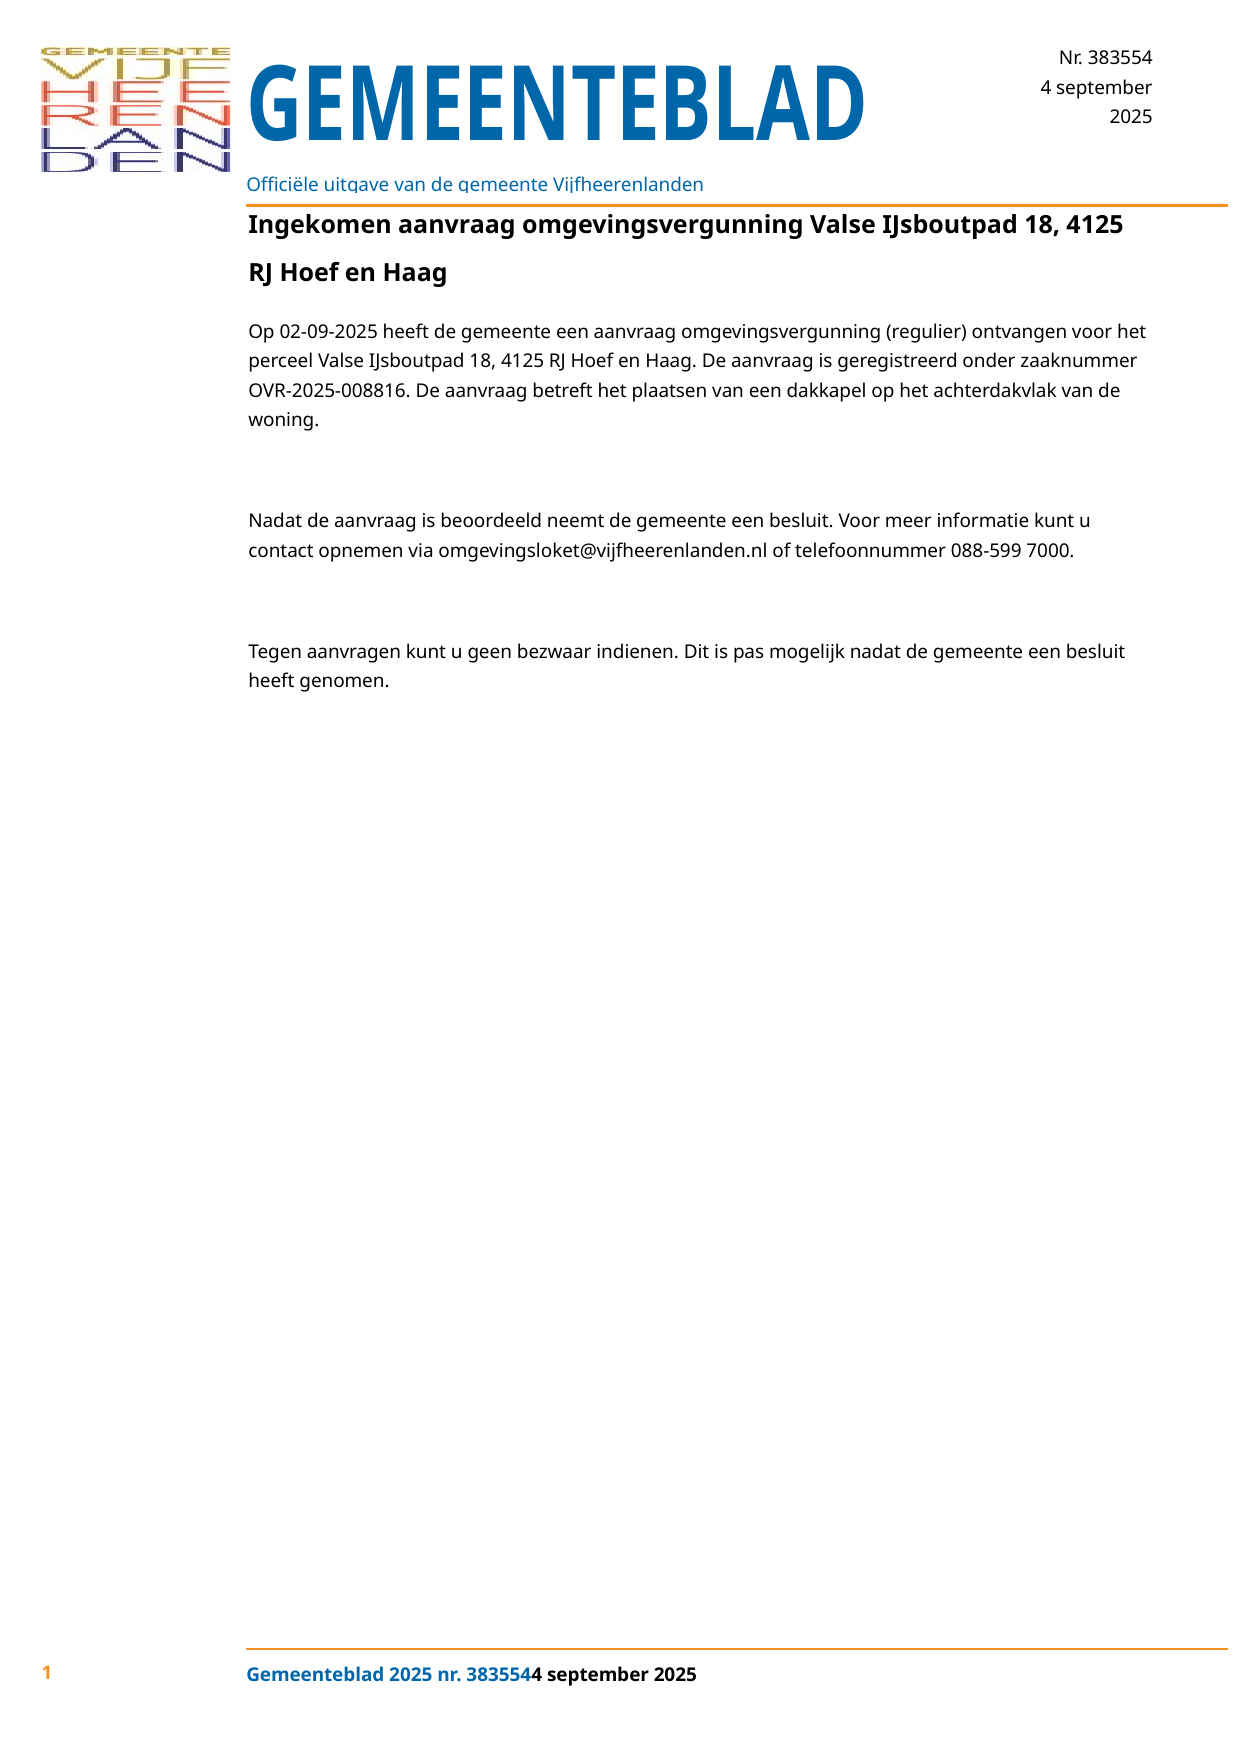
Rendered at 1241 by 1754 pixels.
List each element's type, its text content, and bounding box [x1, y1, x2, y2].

text Ingekomen aanvraag omgevingsvergunning Valse IJsboutpad 18, 4125 RJ Hoef en Haag [248, 207, 1152, 288]
text Tegen aanvragen kunt u geen bezwaar indienen. Dit is pas mogelijk nadat de gemeente een besluit heeft genomen. [248, 638, 1152, 693]
picture [41, 47, 231, 172]
text Op 02-09-2025 heeft de gemeente een aanvraag omgevingsvergunning (regulier) ontvangen voor het perceel Valse IJsboutpad 18, 4125 RJ Hoef en Haag. De aanvraag is geregistreerd onder zaaknummer OVR-2025-008816. De aanvraag betreft het plaatsen van een dakkapel op het achterdakvlak van de woning. [248, 318, 1152, 432]
text Nadat de aanvraag is beoordeeld neemt de gemeente een besluit. Voor meer informatie kunt u contact opnemen via omgevingsloket@vijfheerenlanden.nl of telefoonnummer 088-599 7000. [248, 507, 1152, 563]
